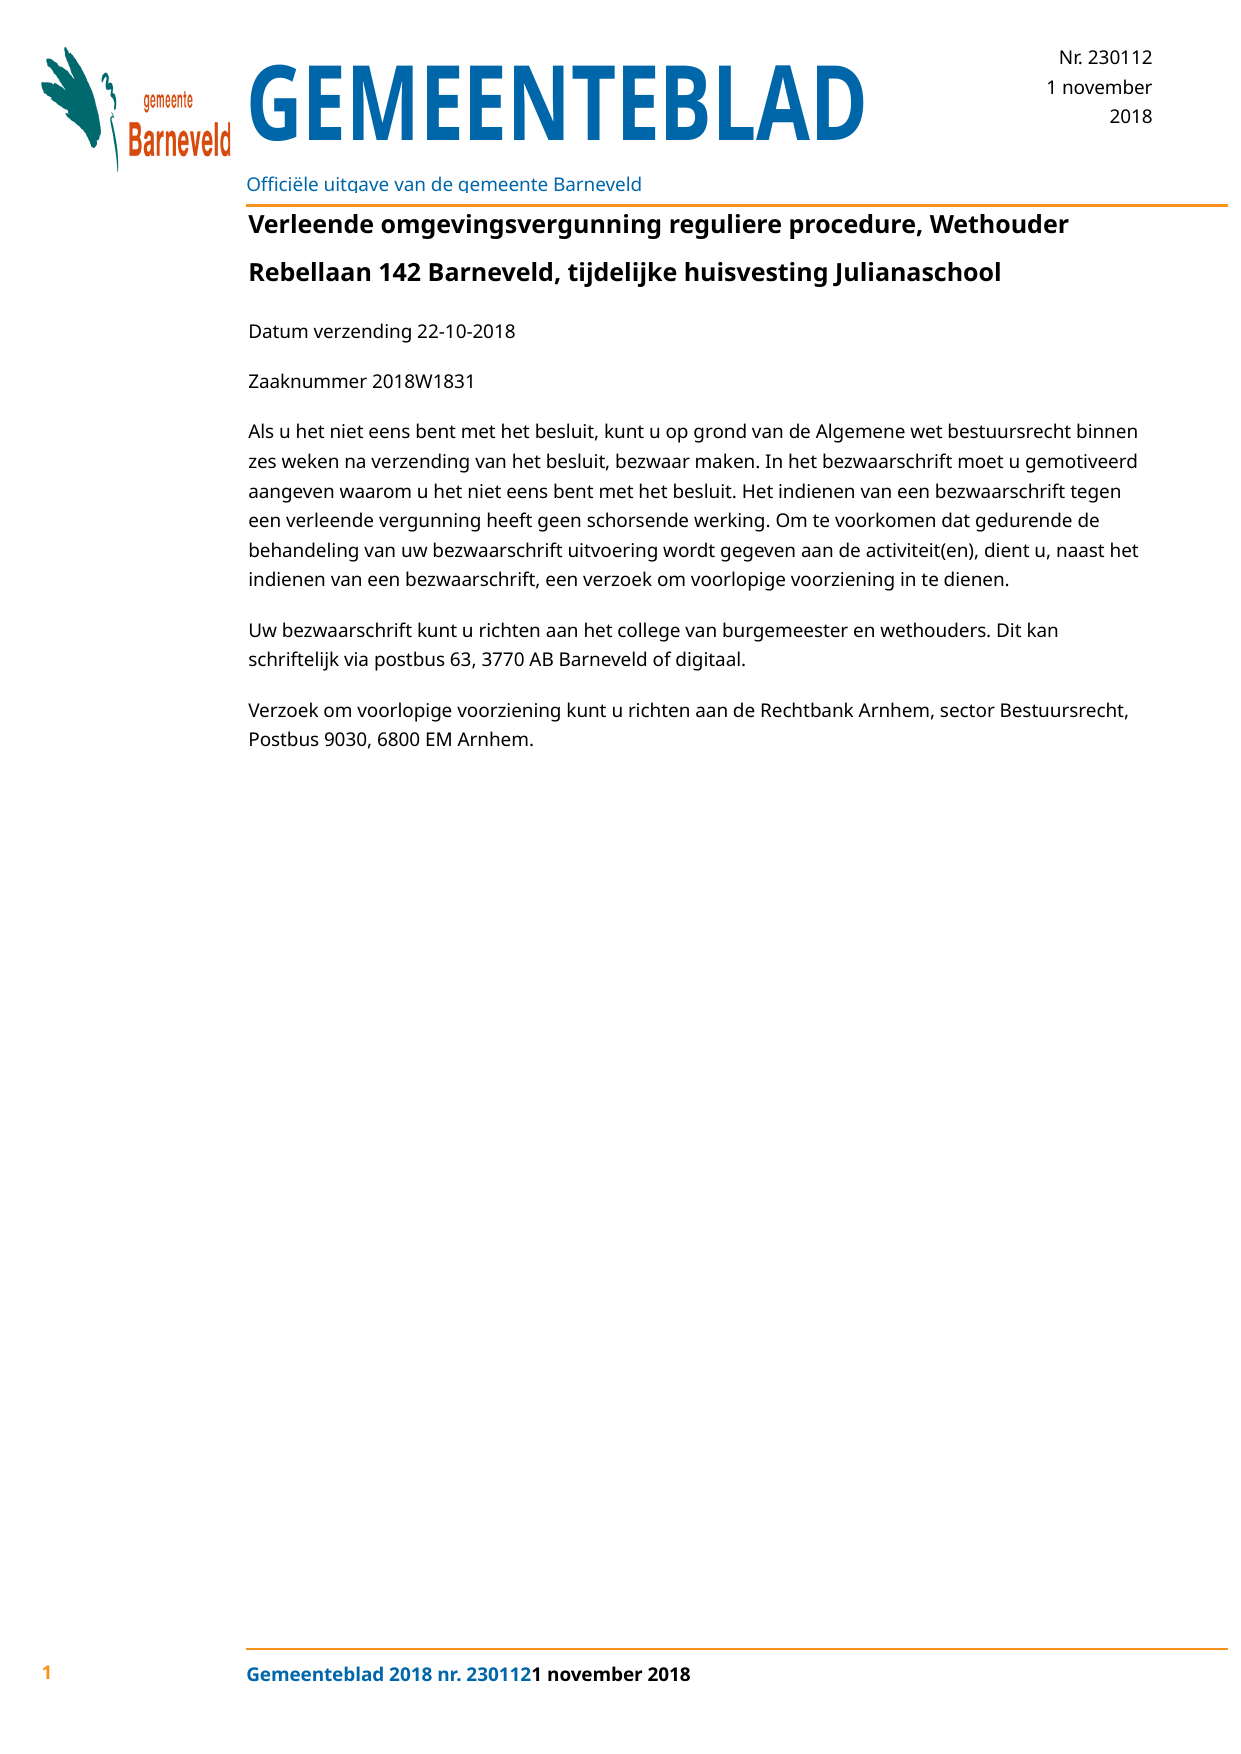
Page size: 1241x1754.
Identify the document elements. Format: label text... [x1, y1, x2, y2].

text Verleende omgevingsvergunning reguliere procedure, Wethouder Rebellaan 142 Barneveld, tijdelijke huisvesting Julianaschool [248, 207, 1152, 288]
text Als u het niet eens bent met het besluit, kunt u op grond van de Algemene wet bestuursrecht binnen zes weken na verzending van het besluit, bezwaar maken. In het bezwaarschrift moet u gemotiveerd aangeven waarom u het niet eens bent met het besluit. Het indienen van een bezwaarschrift tegen een verleende vergunning heeft geen schorsende werking. Om te voorkomen dat gedurende de behandeling van uw bezwaarschrift uitvoering wordt gegeven aan de activiteit(en), dient u, naast het indienen van een bezwaarschrift, een verzoek om voorlopige voorziening in te dienen. [248, 419, 1152, 592]
text Verzoek om voorlopige voorziening kunt u richten aan de Rechtbank Arnhem, sector Bestuursrecht, Postbus 9030, 6800 EM Arnhem. [248, 697, 1152, 752]
text Uw bezwaarschrift kunt u richten aan het college van burgemeester en wethouders. Dit kan schriftelijk via postbus 63, 3770 AB Barneveld of digitaal. [248, 617, 1152, 672]
text Zaaknummer 2018W1831 [248, 368, 1152, 394]
picture [41, 47, 231, 172]
text Datum verzending 22-10-2018 [248, 318, 1152, 344]
